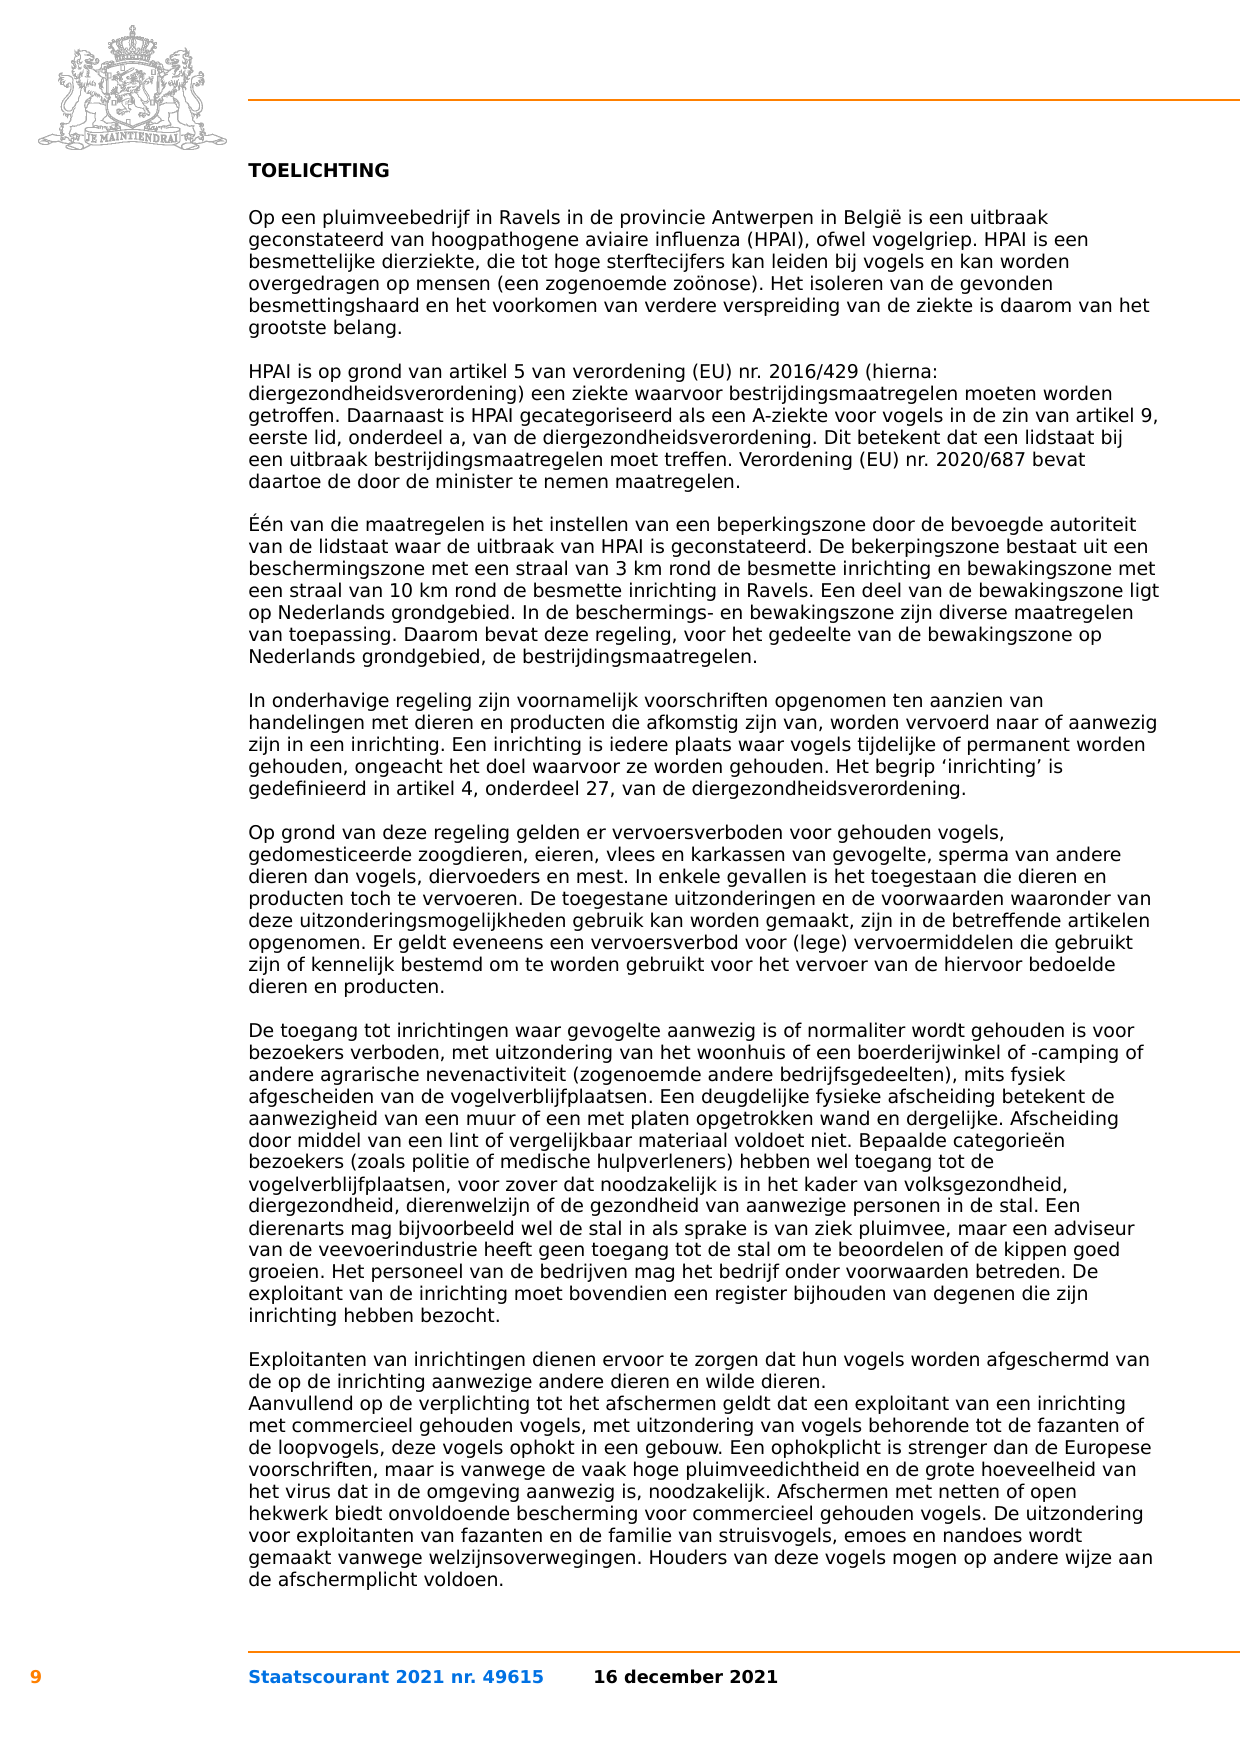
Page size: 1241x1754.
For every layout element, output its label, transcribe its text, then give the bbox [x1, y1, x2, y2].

picture [38, 25, 227, 150]
text Op grond van deze regeling gelden er vervoersverboden voor gehouden vogels, gedomesticeerde zoogdieren, eieren, vlees en karkassen van gevogelte, sperma van andere dieren dan vogels, diervoeders en mest. In enkele gevallen is het toegestaan die dieren en producten toch te vervoeren. De toegestane uitzonderingen en de voorwaarden waaronder van deze uitzonderingsmogelijkheden gebruik kan worden gemaakt, zijn in de betreffende artikelen opgenomen. Er geldt eveneens een vervoersverbod voor (lege) vervoermiddelen die gebruikt zijn of kennelijk bestemd om te worden gebruikt voor het vervoer van de hiervoor bedoelde dieren en producten. [248, 822, 1163, 998]
text Één van die maatregelen is het instellen van een beperkingszone door de bevoegde autoriteit van de lidstaat waar de uitbraak van HPAI is geconstateerd. De bekerpingszone bestaat uit een beschermingszone met een straal van 3 km rond de besmette inrichting en bewakingszone met een straal van 10 km rond de besmette inrichting in Ravels. Een deel van de bewakingszone ligt op Nederlands grondgebied. In de beschermings- en bewakingszone zijn diverse maatregelen van toepassing. Daarom bevat deze regeling, voor het gedeelte van de bewakingszone op Nederlands grondgebied, de bestrijdingsmaatregelen. [248, 514, 1163, 668]
text HPAI is op grond van artikel 5 van verordening (EU) nr. 2016/429 (hierna: diergezondheidsverordening) een ziekte waarvoor bestrijdingsmaatregelen moeten worden getroffen. Daarnaast is HPAI gecategoriseerd als een A-ziekte voor vogels in de zin van artikel 9, eerste lid, onderdeel a, van de diergezondheidsverordening. Dit betekent dat een lidstaat bij een uitbraak bestrijdingsmaatregelen moet treffen. Verordening (EU) nr. 2020/687 bevat daartoe de door de minister te nemen maatregelen. [248, 361, 1163, 492]
text In onderhavige regeling zijn voornamelijk voorschriften opgenomen ten aanzien van handelingen met dieren en producten die afkomstig zijn van, worden vervoerd naar of aanwezig zijn in een inrichting. Een inrichting is iedere plaats waar vogels tijdelijke of permanent worden gehouden, ongeacht het doel waarvoor ze worden gehouden. Het begrip ‘inrichting’ is gedefinieerd in artikel 4, onderdeel 27, van de diergezondheidsverordening. [248, 690, 1163, 800]
text Aanvullend op de verplichting tot het afschermen geldt dat een exploitant van een inrichting met commercieel gehouden vogels, met uitzondering van vogels behorende tot de fazanten of de loopvogels, deze vogels ophokt in een gebouw. Een ophokplicht is strenger dan de Europese voorschriften, maar is vanwege de vaak hoge pluimveedichtheid en de grote hoeveelheid van het virus dat in de omgeving aanwezig is, noodzakelijk. Afschermen met netten of open hekwerk biedt onvoldoende bescherming voor commercieel gehouden vogels. De uitzondering voor exploitanten van fazanten en de familie van struisvogels, emoes en nandoes wordt gemaakt vanwege welzijnsoverwegingen. Houders van deze vogels mogen op andere wijze aan de afschermplicht voldoen. [248, 1393, 1163, 1591]
text Op een pluimveebedrijf in Ravels in de provincie Antwerpen in België is een uitbraak geconstateerd van hoogpathogene aviaire influenza (HPAI), ofwel vogelgriep. HPAI is een besmettelijke dierziekte, die tot hoge sterftecijfers kan leiden bij vogels en kan worden overgedragen op mensen (een zogenoemde zoönose). Het isoleren van de gevonden besmettingshaard en het voorkomen van verdere verspreiding van de ziekte is daarom van het grootste belang. [248, 207, 1163, 339]
text Exploitanten van inrichtingen dienen ervoor te zorgen dat hun vogels worden afgeschermd van de op de inrichting aanwezige andere dieren en wilde dieren. [248, 1349, 1163, 1393]
text De toegang tot inrichtingen waar gevogelte aanwezig is of normaliter wordt gehouden is voor bezoekers verboden, met uitzondering van het woonhuis of een boerderijwinkel of -camping of andere agrarische nevenactiviteit (zogenoemde andere bedrijfsgedeelten), mits fysiek afgescheiden van de vogelverblijfplaatsen. Een deugdelijke fysieke afscheiding betekent de aanwezigheid van een muur of een met platen opgetrokken wand en dergelijke. Afscheiding door middel van een lint of vergelijkbaar materiaal voldoet niet. Bepaalde categorieën bezoekers (zoals politie of medische hulpverleners) hebben wel toegang tot de vogelverblijfplaatsen, voor zover dat noodzakelijk is in het kader van volksgezondheid, diergezondheid, dierenwelzijn of de gezondheid van aanwezige personen in de stal. Een dierenarts mag bijvoorbeeld wel de stal in als sprake is van ziek pluimvee, maar een adviseur van de veevoerindustrie heeft geen toegang tot de stal om te beoordelen of de kippen goed groeien. Het personeel van de bedrijven mag het bedrijf onder voorwaarden betreden. De exploitant van de inrichting moet bovendien een register bijhouden van degenen die zijn inrichting hebben bezocht. [248, 1019, 1163, 1327]
subtitle TOELICHTING [248, 160, 1163, 182]
